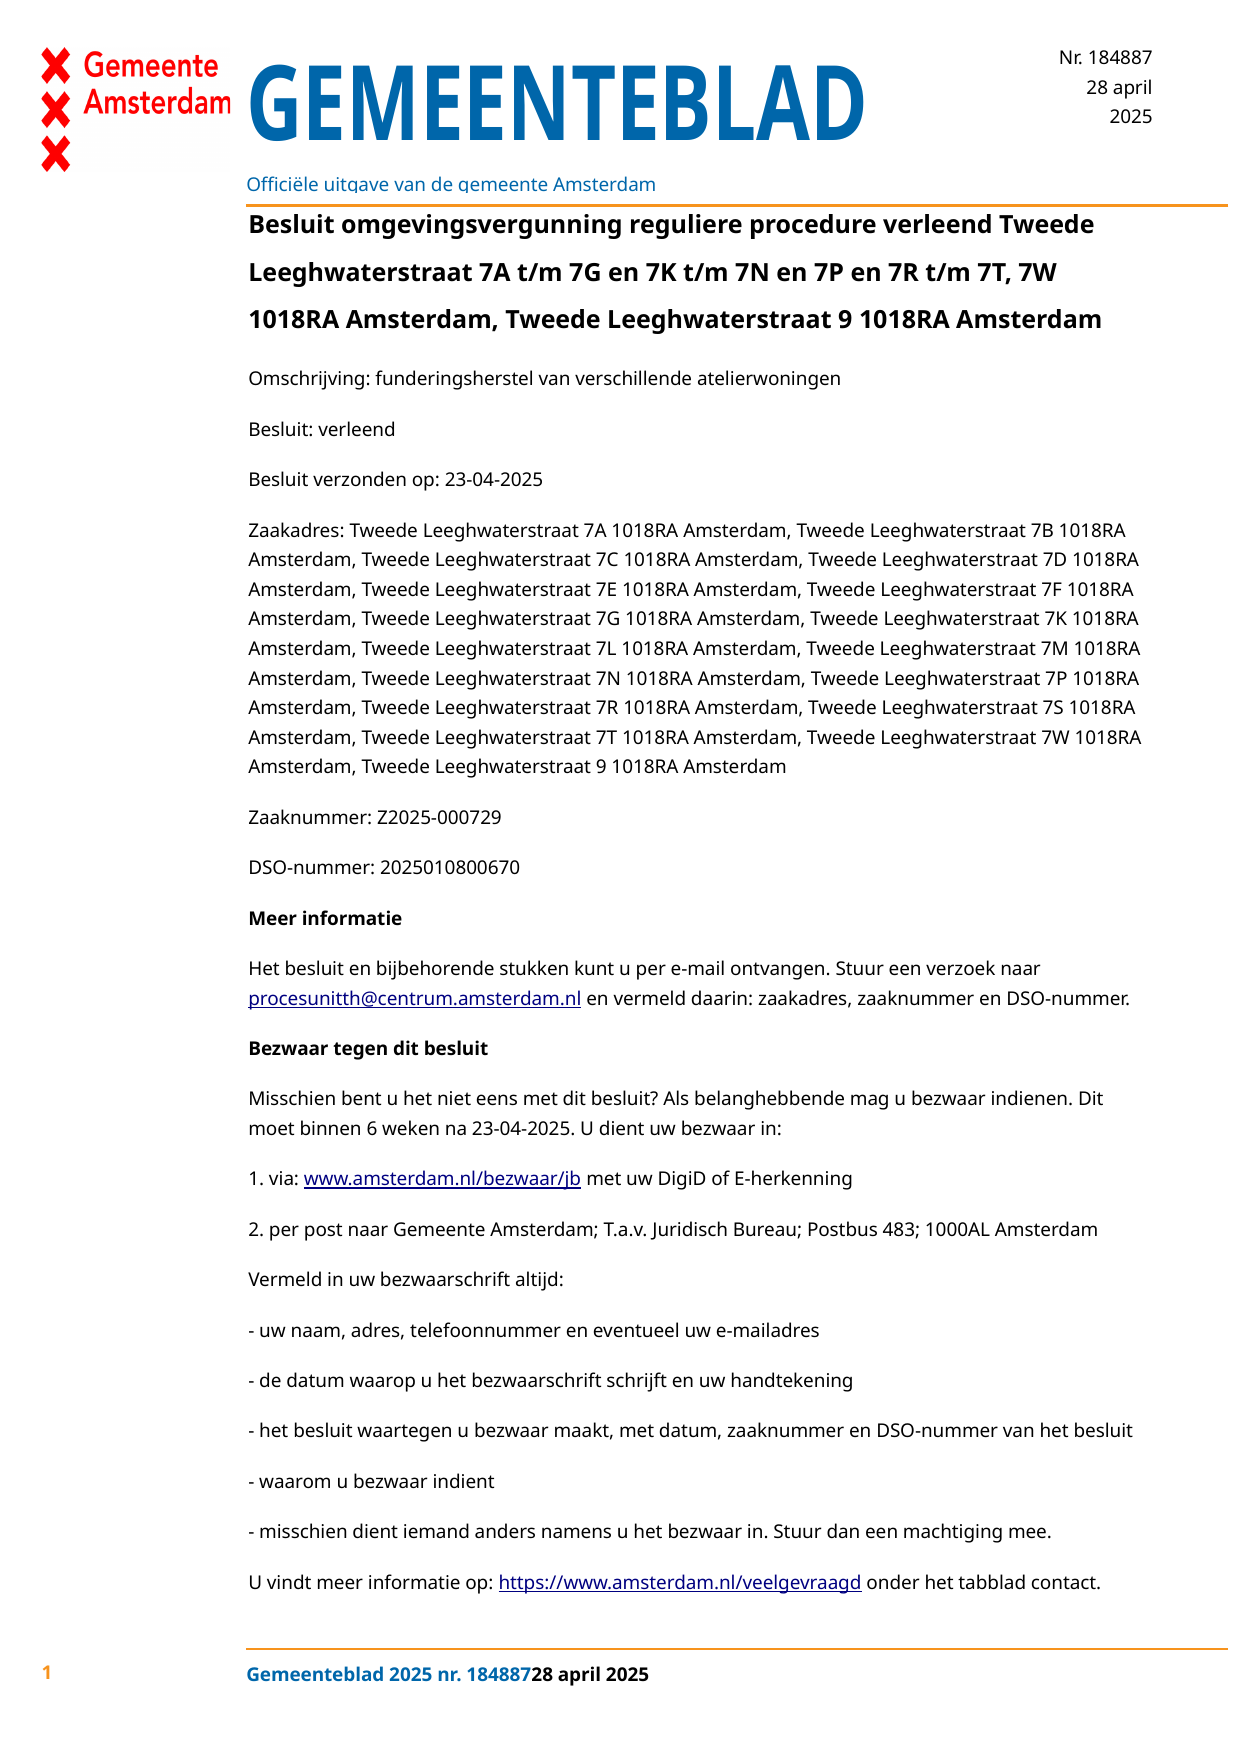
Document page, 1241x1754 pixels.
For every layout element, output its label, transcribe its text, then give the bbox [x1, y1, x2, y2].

picture [41, 47, 231, 172]
text Besluit verzonden op: 23-04-2025 [248, 466, 1152, 492]
text - het besluit waartegen u bezwaar maakt, met datum, zaaknummer en DSO-nummer van het besluit [248, 1418, 1152, 1443]
text Zaakadres: Tweede Leeghwaterstraat 7A 1018RA Amsterdam, Tweede Leeghwaterstraat 7B 1018RA Amsterdam, Tweede Leeghwaterstraat 7C 1018RA Amsterdam, Tweede Leeghwaterstraat 7D 1018RA Amsterdam, Tweede Leeghwaterstraat 7E 1018RA Amsterdam, Tweede Leeghwaterstraat 7F 1018RA Amsterdam, Tweede Leeghwaterstraat 7G 1018RA Amsterdam, Tweede Leeghwaterstraat 7K 1018RA Amsterdam, Tweede Leeghwaterstraat 7L 1018RA Amsterdam, Tweede Leeghwaterstraat 7M 1018RA Amsterdam, Tweede Leeghwaterstraat 7N 1018RA Amsterdam, Tweede Leeghwaterstraat 7P 1018RA Amsterdam, Tweede Leeghwaterstraat 7R 1018RA Amsterdam, Tweede Leeghwaterstraat 7S 1018RA Amsterdam, Tweede Leeghwaterstraat 7T 1018RA Amsterdam, Tweede Leeghwaterstraat 7W 1018RA Amsterdam, Tweede Leeghwaterstraat 9 1018RA Amsterdam [248, 517, 1152, 779]
text - misschien dient iemand anders namens u het bezwaar in. Stuur dan een machtiging mee. [248, 1518, 1152, 1544]
text Het besluit en bijbehorende stukken kunt u per e-mail ontvangen. Stuur een verzoek naar procesunitth@centrum.amsterdam.nl en vermeld daarin: zaakadres, zaaknummer en DSO-nummer. [248, 955, 1152, 1010]
text Misschien bent u het niet eens met dit besluit? Als belanghebbende mag u bezwaar indienen. Dit moet binnen 6 weken na 23-04-2025. U dient uw bezwaar in: [248, 1086, 1152, 1141]
text Omschrijving: funderingsherstel van verschillende atelierwoningen [248, 366, 1152, 391]
text Vermeld in uw bezwaarschrift altijd: [248, 1266, 1152, 1292]
text DSO-nummer: 2025010800670 [248, 854, 1152, 880]
text Besluit: verleend [248, 416, 1152, 442]
text - de datum waarop u het bezwaarschrift schrijft en uw handtekening [248, 1367, 1152, 1393]
text Meer informatie [248, 905, 1152, 930]
text 1. via: www.amsterdam.nl/bezwaar/jb met uw DigiD of E-herkenning [248, 1166, 1152, 1191]
text Besluit omgevingsvergunning reguliere procedure verleend Tweede Leeghwaterstraat 7A t/m 7G en 7K t/m 7N en 7P en 7R t/m 7T, 7W 1018RA Amsterdam, Tweede Leeghwaterstraat 9 1018RA Amsterdam [248, 207, 1152, 336]
text - uw naam, adres, telefoonnummer en eventueel uw e-mailadres [248, 1317, 1152, 1342]
text - waarom u bezwaar indient [248, 1468, 1152, 1494]
text 2. per post naar Gemeente Amsterdam; T.a.v. Juridisch Bureau; Postbus 483; 1000AL Amsterdam [248, 1216, 1152, 1242]
text Zaaknummer: Z2025-000729 [248, 804, 1152, 829]
text Bezwaar tegen dit besluit [248, 1035, 1152, 1061]
text U vindt meer informatie op: https://www.amsterdam.nl/veelgevraagd onder het tabblad contact. [248, 1569, 1152, 1594]
